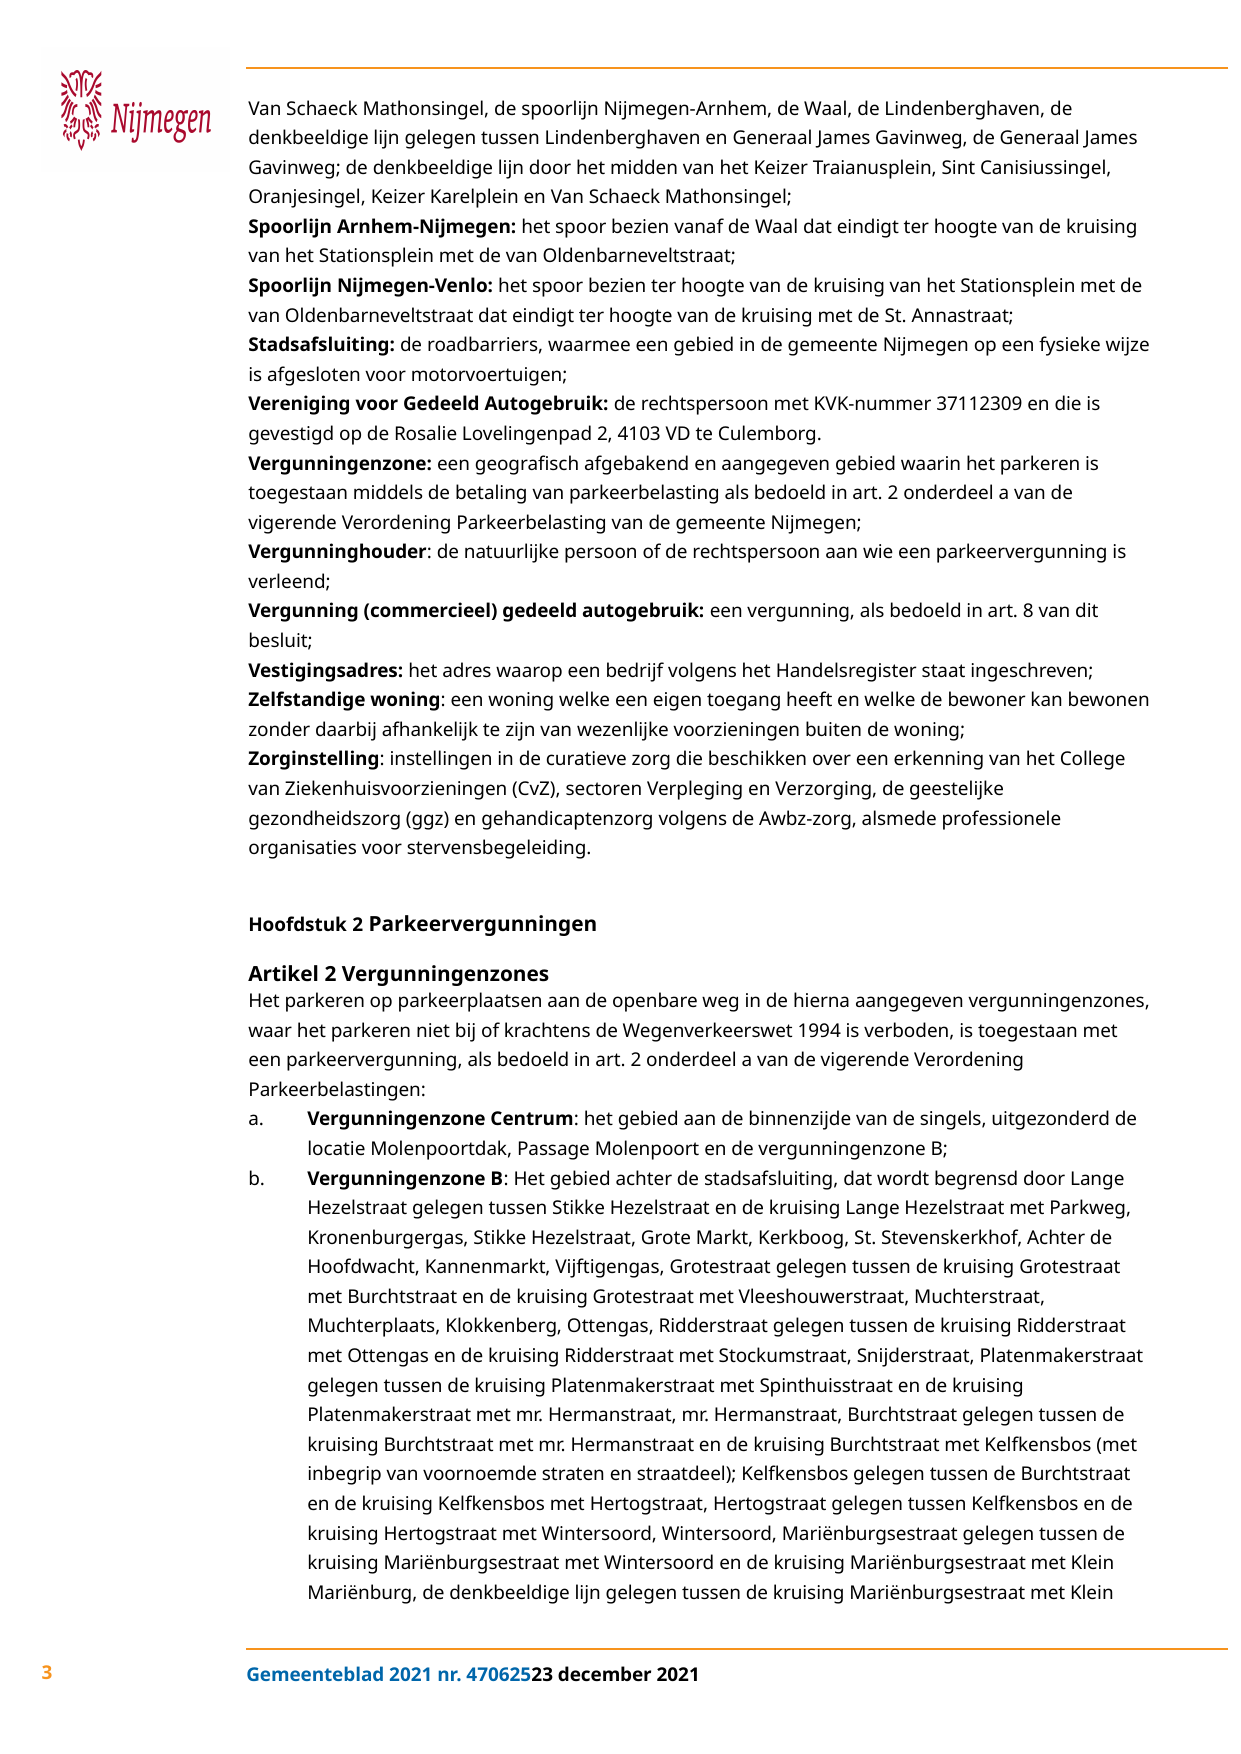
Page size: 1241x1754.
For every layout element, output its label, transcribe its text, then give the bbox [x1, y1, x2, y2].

picture [41, 47, 231, 172]
text Vergunningenzone: een geografisch afgebakend en aangegeven gebied waarin het parkeren is toegestaan middels de betaling van parkeerbelasting als bedoeld in art. 2 onderdeel a van de vigerende Verordening Parkeerbelasting van de gemeente Nijmegen; [248, 450, 1152, 535]
text Vergunninghouder: de natuurlijke persoon of de rechtspersoon aan wie een parkeervergunning is verleend; [248, 538, 1152, 594]
text Hoofdstuk 2 Parkeervergunningen [248, 909, 1152, 938]
text Vergunning (commercieel) gedeeld autogebruik: een vergunning, als bedoeld in art. 8 van dit besluit; [248, 598, 1152, 653]
text Vereniging voor Gedeeld Autogebruik: de rechtspersoon met KVK-nummer 37112309 en die is gevestigd op de Rosalie Lovelingenpad 2, 4103 VD te Culemborg. [248, 391, 1152, 446]
list Vergunningenzone B: Het gebied achter de stadsafsluiting, dat wordt begrensd door Lange Hezelstraat gelegen tussen Stikke Hezelstraat en de kruising Lange Hezelstraat met Parkweg, Kronenburgergas, Stikke Hezelstraat, Grote Markt, Kerkboog, St. Stevenskerkhof, Achter de Hoofdwacht, Kannenmarkt, Vijftigengas, Grotestraat gelegen tussen de kruising Grotestraat met Burchtstraat en de kruising Grotestraat met Vleeshouwerstraat, Muchterstraat, Muchterplaats, Klokkenberg, Ottengas, Ridderstraat gelegen tussen de kruising Ridderstraat met Ottengas en de kruising Ridderstraat met Stockumstraat, Snijderstraat, Platenmakerstraat gelegen tussen de kruising Platenmakerstraat met Spinthuisstraat en de kruising Platenmakerstraat met mr. Hermanstraat, mr. Hermanstraat, Burchtstraat gelegen tussen de kruising Burchtstraat met mr. Hermanstraat en de kruising Burchtstraat met Kelfkensbos (met inbegrip van voornoemde straten en straatdeel); Kelfkensbos gelegen tussen de Burchtstraat en de kruising Kelfkensbos met Hertogstraat, Hertogstraat gelegen tussen Kelfkensbos en de kruising Hertogstraat met Wintersoord, Wintersoord, Mariënburgsestraat gelegen tussen de kruising Mariënburgsestraat met Wintersoord en de kruising Mariënburgsestraat met Klein Mariënburg, de denkbeeldige lijn gelegen tussen de kruising Mariënburgsestraat met Klein [248, 1165, 1152, 1605]
text Spoorlijn Arnhem-Nijmegen: het spoor bezien vanaf de Waal dat eindigt ter hoogte van de kruising van het Stationsplein met de van Oldenbarneveltstraat; [248, 213, 1152, 268]
text Artikel 2 Vergunningenzones [248, 959, 1152, 987]
list Vergunningenzone Centrum: het gebied aan de binnenzijde van de singels, uitgezonderd de locatie Molenpoortdak, Passage Molenpoort en de vergunningenzone B; [248, 1106, 1152, 1161]
text Van Schaeck Mathonsingel, de spoorlijn Nijmegen-Arnhem, de Waal, de Lindenberghaven, de denkbeeldige lijn gelegen tussen Lindenberghaven en Generaal James Gavinweg, de Generaal James Gavinweg; de denkbeeldige lijn door het midden van het Keizer Traianusplein, Sint Canisiussingel, Oranjesingel, Keizer Karelplein en Van Schaeck Mathonsingel; [248, 95, 1152, 209]
text Spoorlijn Nijmegen-Venlo: het spoor bezien ter hoogte van de kruising van het Stationsplein met de van Oldenbarneveltstraat dat eindigt ter hoogte van de kruising met de St. Annastraat; [248, 272, 1152, 328]
text Vestigingsadres: het adres waarop een bedrijf volgens het Handelsregister staat ingeschreven; [248, 657, 1152, 683]
text Stadsafsluiting: de roadbarriers, waarmee een gebied in de gemeente Nijmegen op een fysieke wijze is afgesloten voor motorvoertuigen; [248, 331, 1152, 387]
text Zelfstandige woning: een woning welke een eigen toegang heeft en welke de bewoner kan bewonen zonder daarbij afhankelijk te zijn van wezenlijke voorzieningen buiten de woning; [248, 686, 1152, 742]
text Het parkeren op parkeerplaatsen aan de openbare weg in de hierna aangegeven vergunningenzones, waar het parkeren niet bij of krachtens de Wegenverkeerswet 1994 is verboden, is toegestaan met een parkeervergunning, als bedoeld in art. 2 onderdeel a van de vigerende Verordening Parkeerbelastingen: [248, 987, 1152, 1102]
text Zorginstelling: instellingen in de curatieve zorg die beschikken over een erkenning van het College van Ziekenhuisvoorzieningen (CvZ), sectoren Verpleging en Verzorging, de geestelijke gezondheidszorg (ggz) en gehandicaptenzorg volgens de Awbz-zorg, alsmede professionele organisaties voor stervensbegeleiding. [248, 746, 1152, 860]
